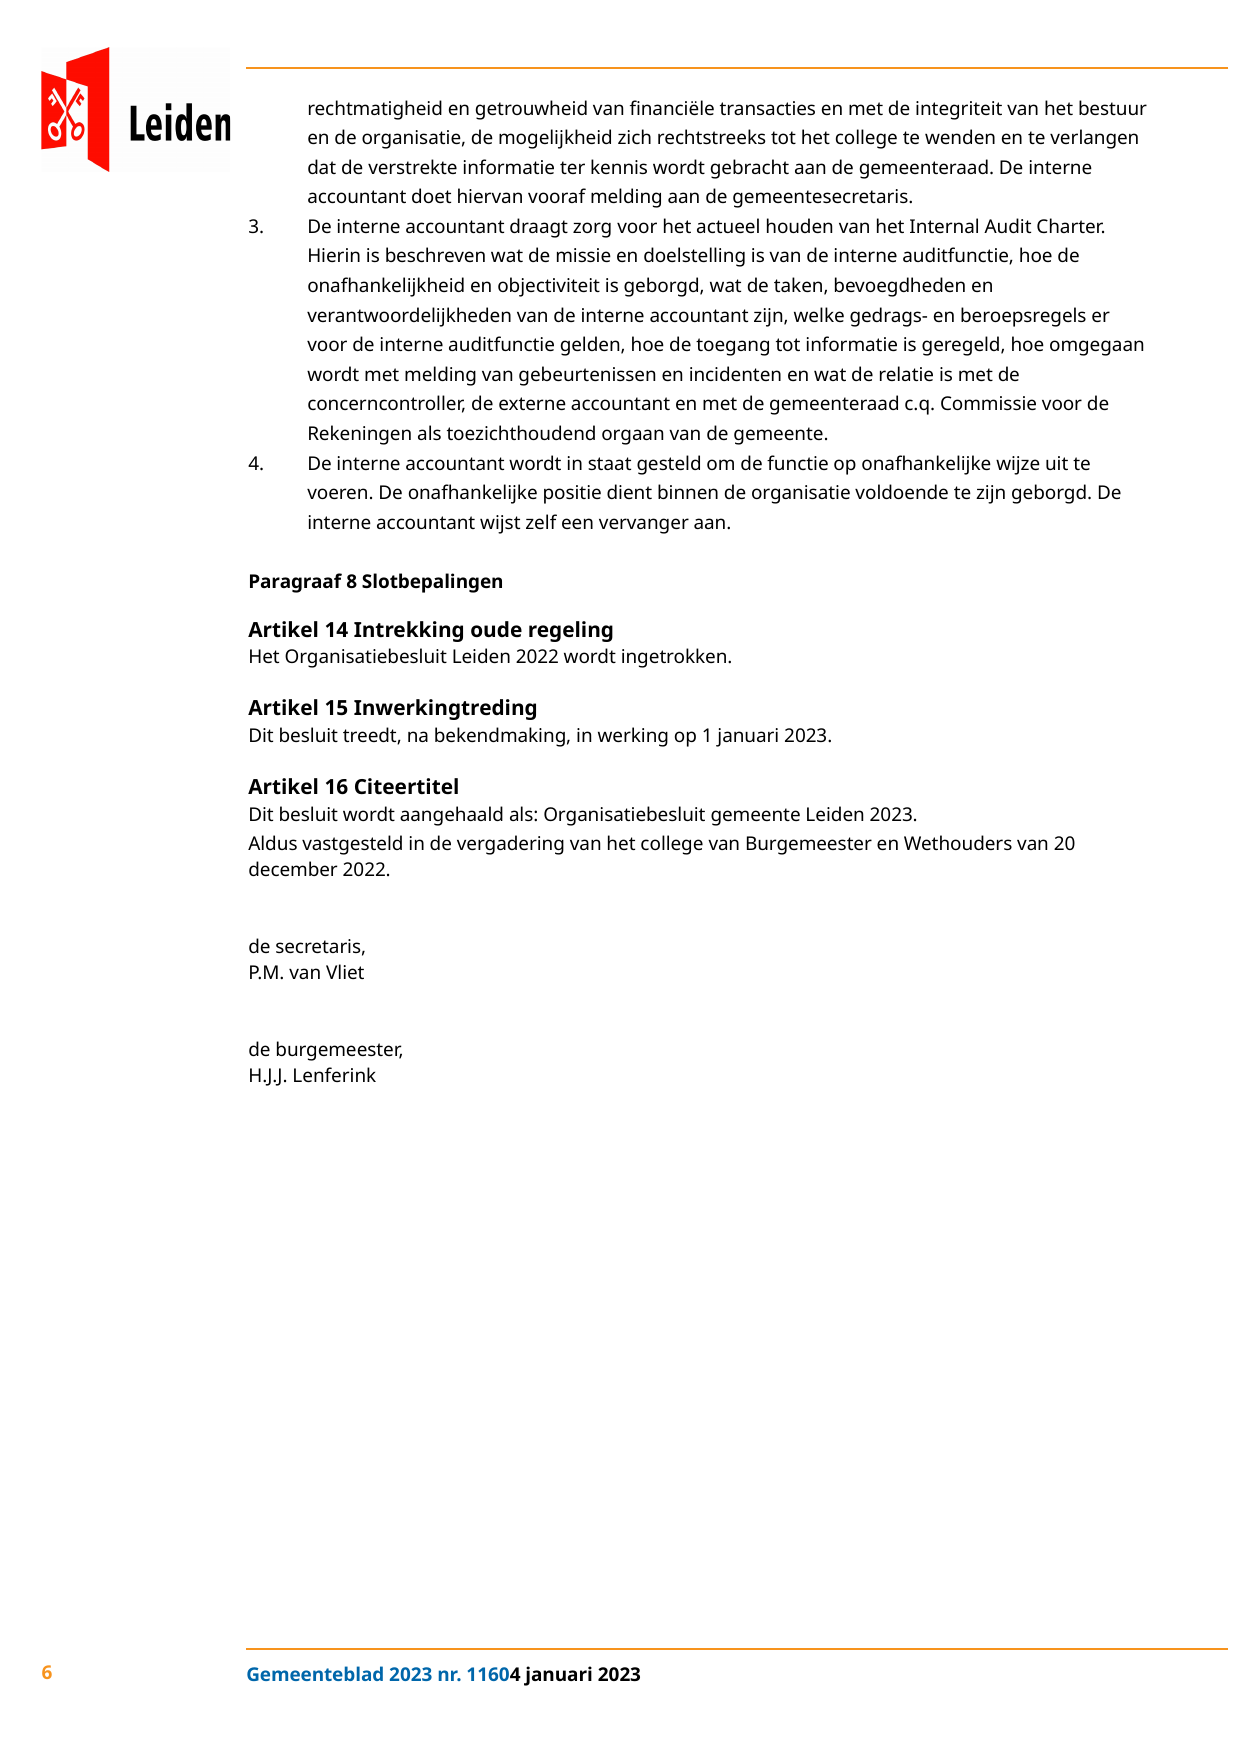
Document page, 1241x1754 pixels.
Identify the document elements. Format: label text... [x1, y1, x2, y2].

text Artikel 16 Citeertitel [248, 772, 1152, 801]
list De interne accountant draagt zorg voor het actueel houden van het Internal Audit Charter. Hierin is beschreven wat de missie en doelstelling is van de interne auditfunctie, hoe de onafhankelijkheid en objectiviteit is geborgd, wat de taken, bevoegdheden en verantwoordelijkheden van de interne accountant zijn, welke gedrags- en beroepsregels er voor de interne auditfunctie gelden, hoe de toegang tot informatie is geregeld, hoe omgegaan wordt met melding van gebeurtenissen en incidenten en wat de relatie is met de concerncontroller, de externe accountant en met de gemeenteraad c.q. Commissie voor de Rekeningen als toezichthoudend orgaan van de gemeente. [248, 213, 1152, 446]
text Artikel 14 Intrekking oude regeling [248, 615, 1152, 643]
text Artikel 15 Inwerkingtreding [248, 693, 1152, 722]
list De interne accountant wordt in staat gesteld om de functie op onafhankelijke wijze uit te voeren. De onafhankelijke positie dient binnen de organisatie voldoende te zijn geborgd. De interne accountant wijst zelf een vervanger aan. [248, 450, 1152, 535]
text Paragraaf 8 Slotbepalingen [248, 568, 1152, 594]
text Dit besluit wordt aangehaald als: Organisatiebesluit gemeente Leiden 2023. [248, 801, 1152, 827]
text H.J.J. Lenferink [248, 1062, 1152, 1088]
text de secretaris, [248, 933, 1152, 959]
text P.M. van Vliet [248, 959, 1152, 985]
list rechtmatigheid en getrouwheid van financiële transacties en met de integriteit van het bestuur en de organisatie, de mogelijkheid zich rechtstreeks tot het college te wenden en te verlangen dat de verstrekte informatie ter kennis wordt gebracht aan de gemeenteraad. De interne accountant doet hiervan vooraf melding aan de gemeentesecretaris. [248, 95, 1152, 209]
picture [41, 47, 231, 172]
text Dit besluit treedt, na bekendmaking, in werking op 1 januari 2023. [248, 722, 1152, 748]
text Het Organisatiebesluit Leiden 2022 wordt ingetrokken. [248, 643, 1152, 669]
text de burgemeester, [248, 1036, 1152, 1062]
text Aldus vastgesteld in de vergadering van het college van Burgemeester en Wethouders van 20 december 2022. [248, 830, 1152, 882]
